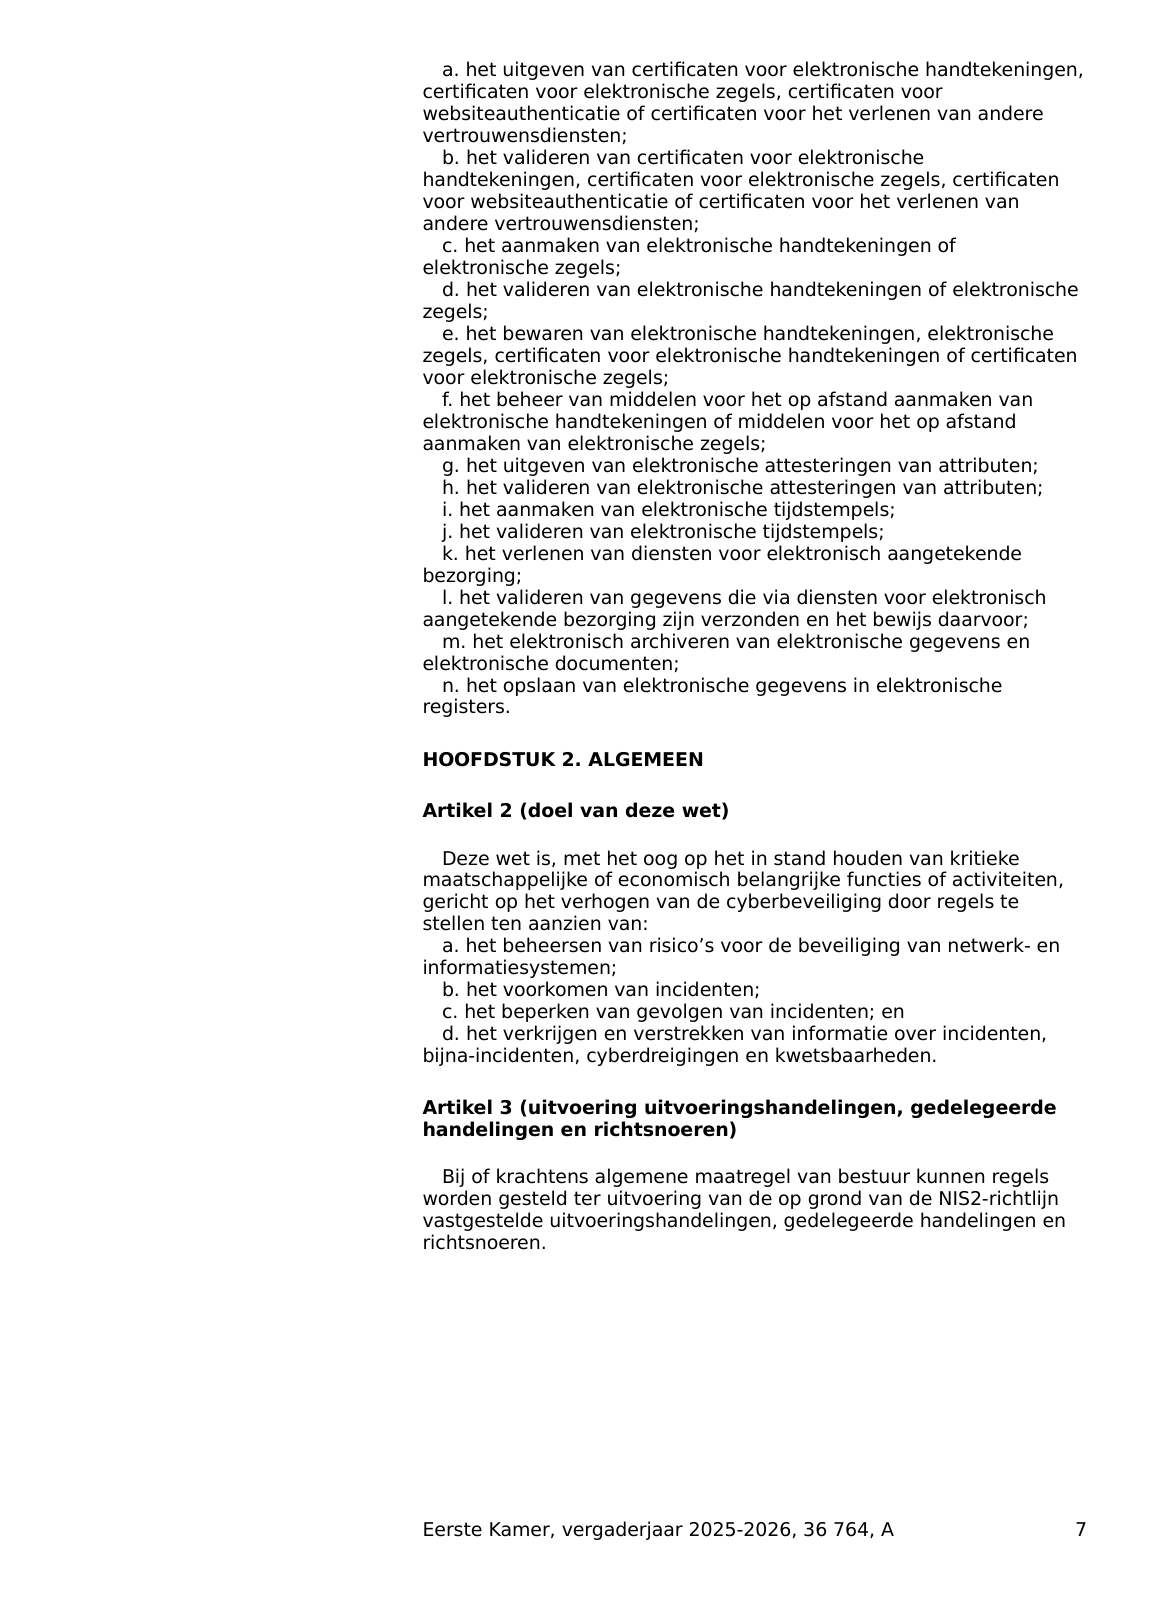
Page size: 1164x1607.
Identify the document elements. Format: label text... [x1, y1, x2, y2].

text i. het aanmaken van elektronische tijdstempels; [422, 499, 1087, 521]
text d. het verkrijgen en verstrekken van informatie over incidenten, bijna-incidenten, cyberdreigingen en kwetsbaarheden. [422, 1023, 1087, 1067]
text b. het valideren van certificaten voor elektronische handtekeningen, certificaten voor elektronische zegels, certificaten voor websiteauthenticatie of certificaten voor het verlenen van andere vertrouwensdiensten; [422, 147, 1087, 235]
subtitle HOOFDSTUK 2. ALGEMEEN [422, 748, 1087, 770]
text e. het bewaren van elektronische handtekeningen, elektronische zegels, certificaten voor elektronische handtekeningen of certificaten voor elektronische zegels; [422, 323, 1087, 389]
text Deze wet is, met het oog op het in stand houden van kritieke maatschappelijke of economisch belangrijke functies of activiteiten, gericht op het verhogen van de cyberbeveiliging door regels te stellen ten aanzien van: [422, 847, 1087, 935]
text c. het aanmaken van elektronische handtekeningen of elektronische zegels; [422, 235, 1087, 279]
text l. het valideren van gegevens die via diensten voor elektronisch aangetekende bezorging zijn verzonden en het bewijs daarvoor; [422, 587, 1087, 631]
text m. het elektronisch archiveren van elektronische gegevens en elektronische documenten; [422, 631, 1087, 674]
subtitle Artikel 2 (doel van deze wet) [422, 800, 1087, 822]
text j. het valideren van elektronische tijdstempels; [422, 521, 1087, 543]
text a. het beheersen van risico’s voor de beveiliging van netwerk- en informatiesystemen; [422, 935, 1087, 979]
text d. het valideren van elektronische handtekeningen of elektronische zegels; [422, 279, 1087, 323]
text n. het opslaan van elektronische gegevens in elektronische registers. [422, 674, 1087, 718]
text b. het voorkomen van incidenten; [422, 979, 1087, 1001]
text Bij of krachtens algemene maatregel van bestuur kunnen regels worden gesteld ter uitvoering van de op grond van de NIS2-richtlijn vastgestelde uitvoeringshandelingen, gedelegeerde handelingen en richtsnoeren. [422, 1166, 1087, 1254]
text k. het verlenen van diensten voor elektronisch aangetekende bezorging; [422, 543, 1087, 587]
text h. het valideren van elektronische attesteringen van attributen; [422, 477, 1087, 499]
text a. het uitgeven van certificaten voor elektronische handtekeningen, certificaten voor elektronische zegels, certificaten voor websiteauthenticatie of certificaten voor het verlenen van andere vertrouwensdiensten; [422, 59, 1087, 147]
text c. het beperken van gevolgen van incidenten; en [422, 1001, 1087, 1023]
text f. het beheer van middelen voor het op afstand aanmaken van elektronische handtekeningen of middelen voor het op afstand aanmaken van elektronische zegels; [422, 389, 1087, 455]
text g. het uitgeven van elektronische attesteringen van attributen; [422, 455, 1087, 477]
subtitle Artikel 3 (uitvoering uitvoeringshandelingen, gedelegeerde handelingen en richtsnoeren) [422, 1097, 1087, 1141]
